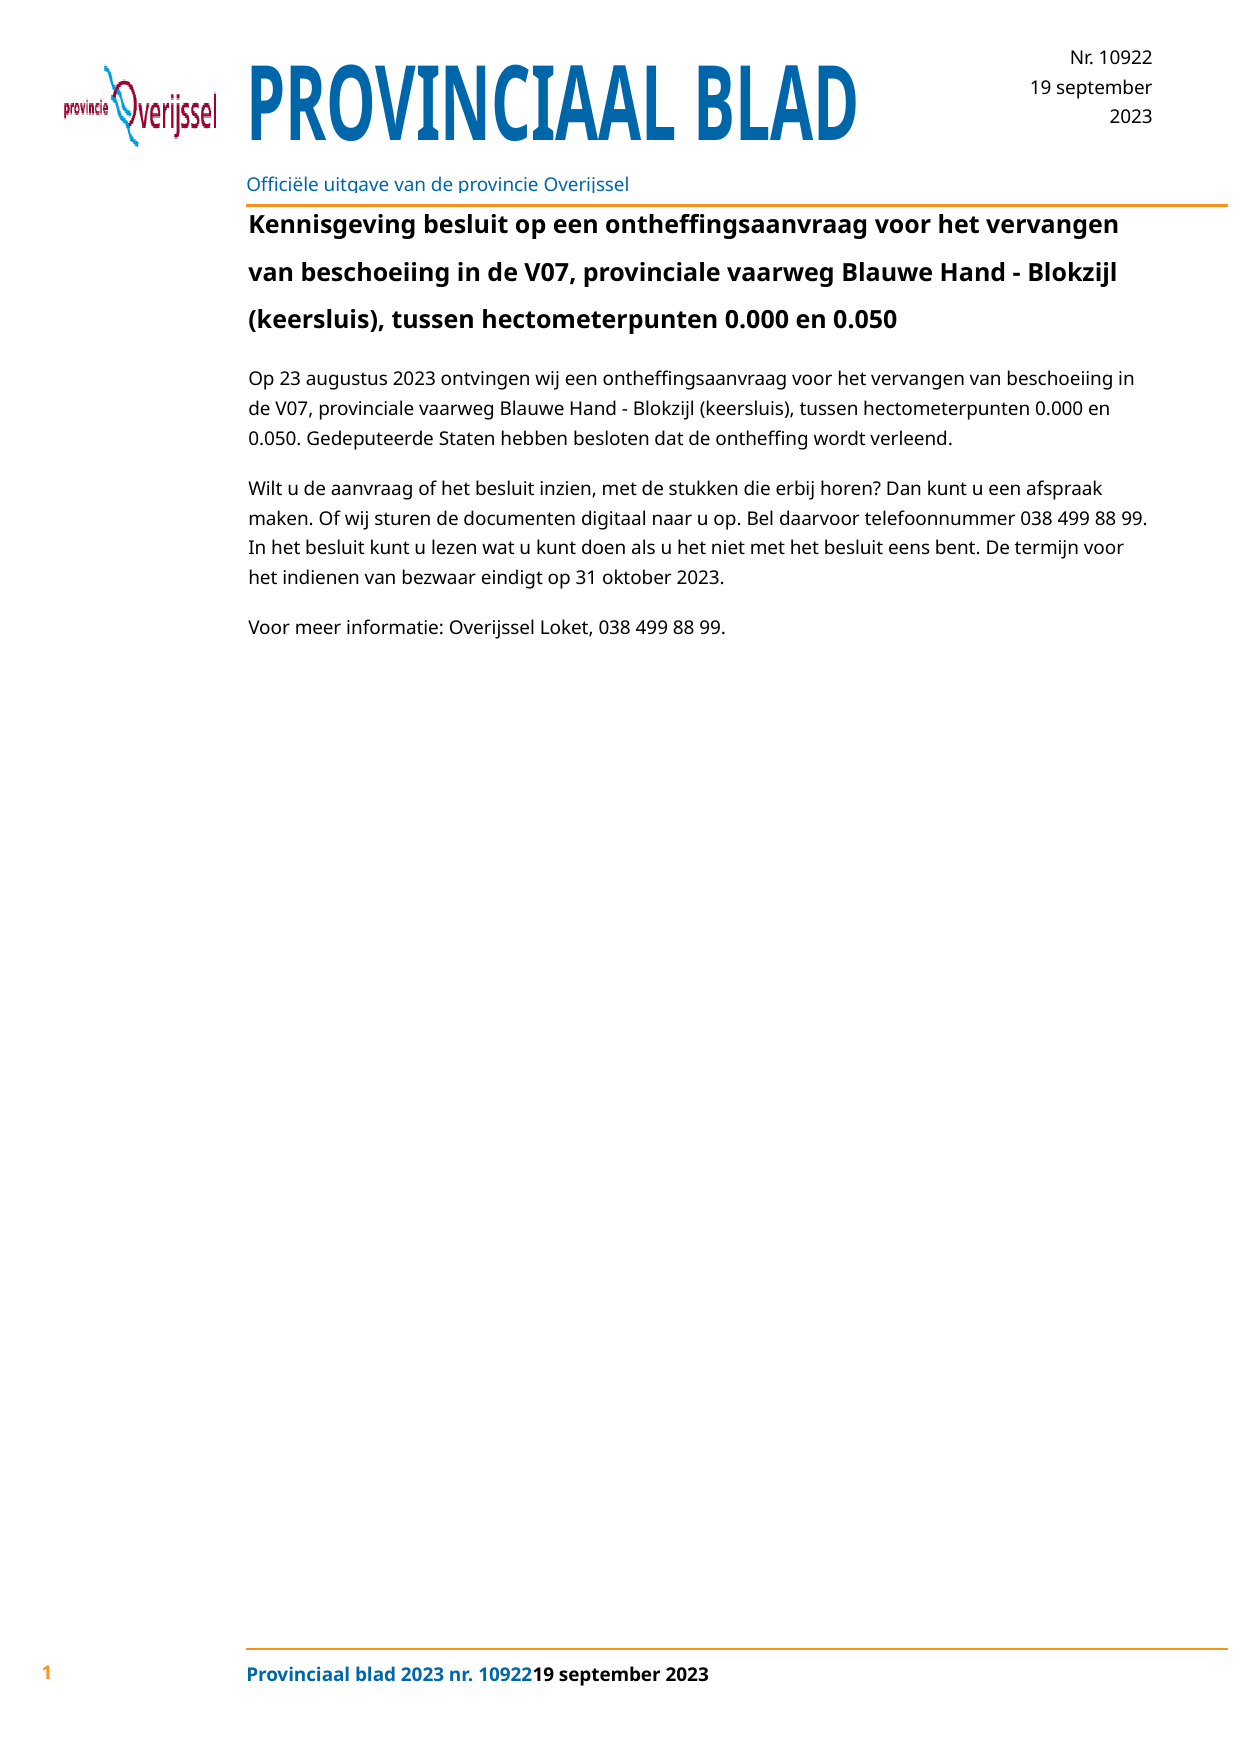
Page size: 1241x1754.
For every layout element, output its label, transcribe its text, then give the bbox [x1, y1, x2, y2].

text Voor meer informatie: Overijssel Loket, 038 499 88 99. [248, 614, 1152, 640]
text Kennisgeving besluit op een ontheffingsaanvraag voor het vervangen van beschoeiing in de V07, provinciale vaarweg Blauwe Hand - Blokzijl (keersluis), tussen hectometerpunten 0.000 en 0.050 [248, 207, 1152, 336]
text Op 23 augustus 2023 ontvingen wij een ontheffingsaanvraag voor het vervangen van beschoeiing in de V07, provinciale vaarweg Blauwe Hand - Blokzijl (keersluis), tussen hectometerpunten 0.000 en 0.050. Gedeputeerde Staten hebben besloten dat de ontheffing wordt verleend. [248, 366, 1152, 450]
picture [41, 47, 231, 172]
text Wilt u de aanvraag of het besluit inzien, met de stukken die erbij horen? Dan kunt u een afspraak maken. Of wij sturen de documenten digitaal naar u op. Bel daarvoor telefoonnummer 038 499 88 99. In het besluit kunt u lezen wat u kunt doen als u het niet met het besluit eens bent. De termijn voor het indienen van bezwaar eindigt op 31 oktober 2023. [248, 475, 1152, 589]
